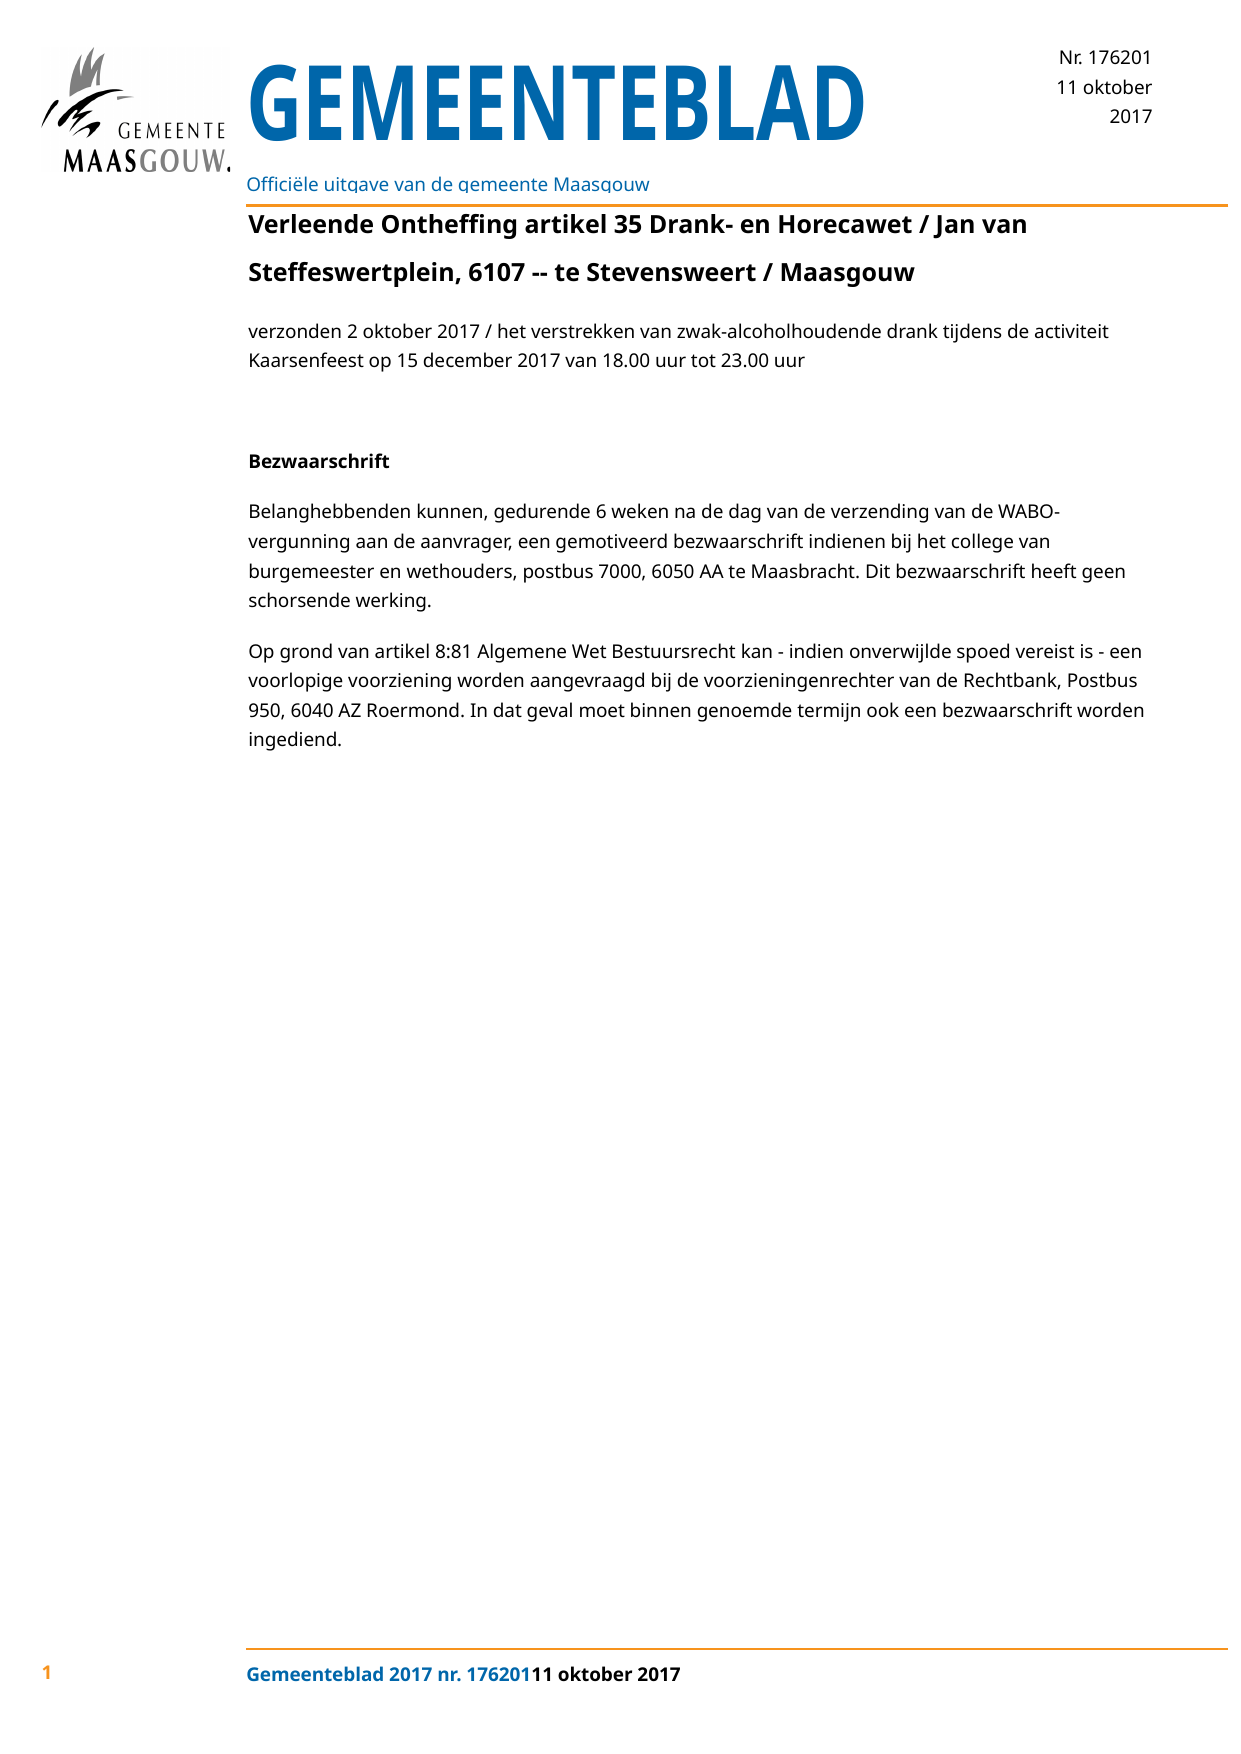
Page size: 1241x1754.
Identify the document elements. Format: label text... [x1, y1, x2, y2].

text Op grond van artikel 8:81 Algemene Wet Bestuursrecht kan - indien onverwijlde spoed vereist is - een voorlopige voorziening worden aangevraagd bij de voorzieningenrechter van de Rechtbank, Postbus 950, 6040 AZ Roermond. In dat geval moet binnen genoemde termijn ook een bezwaarschrift worden ingediend. [248, 638, 1152, 752]
text Verleende Ontheffing artikel 35 Drank- en Horecawet / Jan van Steffeswertplein, 6107 -- te Stevensweert / Maasgouw [248, 207, 1152, 288]
picture [41, 47, 231, 172]
text verzonden 2 oktober 2017 / het verstrekken van zwak-alcoholhoudende drank tijdens de activiteit Kaarsenfeest op 15 december 2017 van 18.00 uur tot 23.00 uur [248, 318, 1152, 373]
text Bezwaarschrift [248, 448, 1152, 474]
text Belanghebbenden kunnen, gedurende 6 weken na de dag van de verzending van de WABO-vergunning aan de aanvrager, een gemotiveerd bezwaarschrift indienen bij het college van burgemeester en wethouders, postbus 7000, 6050 AA te Maasbracht. Dit bezwaarschrift heeft geen schorsende werking. [248, 499, 1152, 613]
